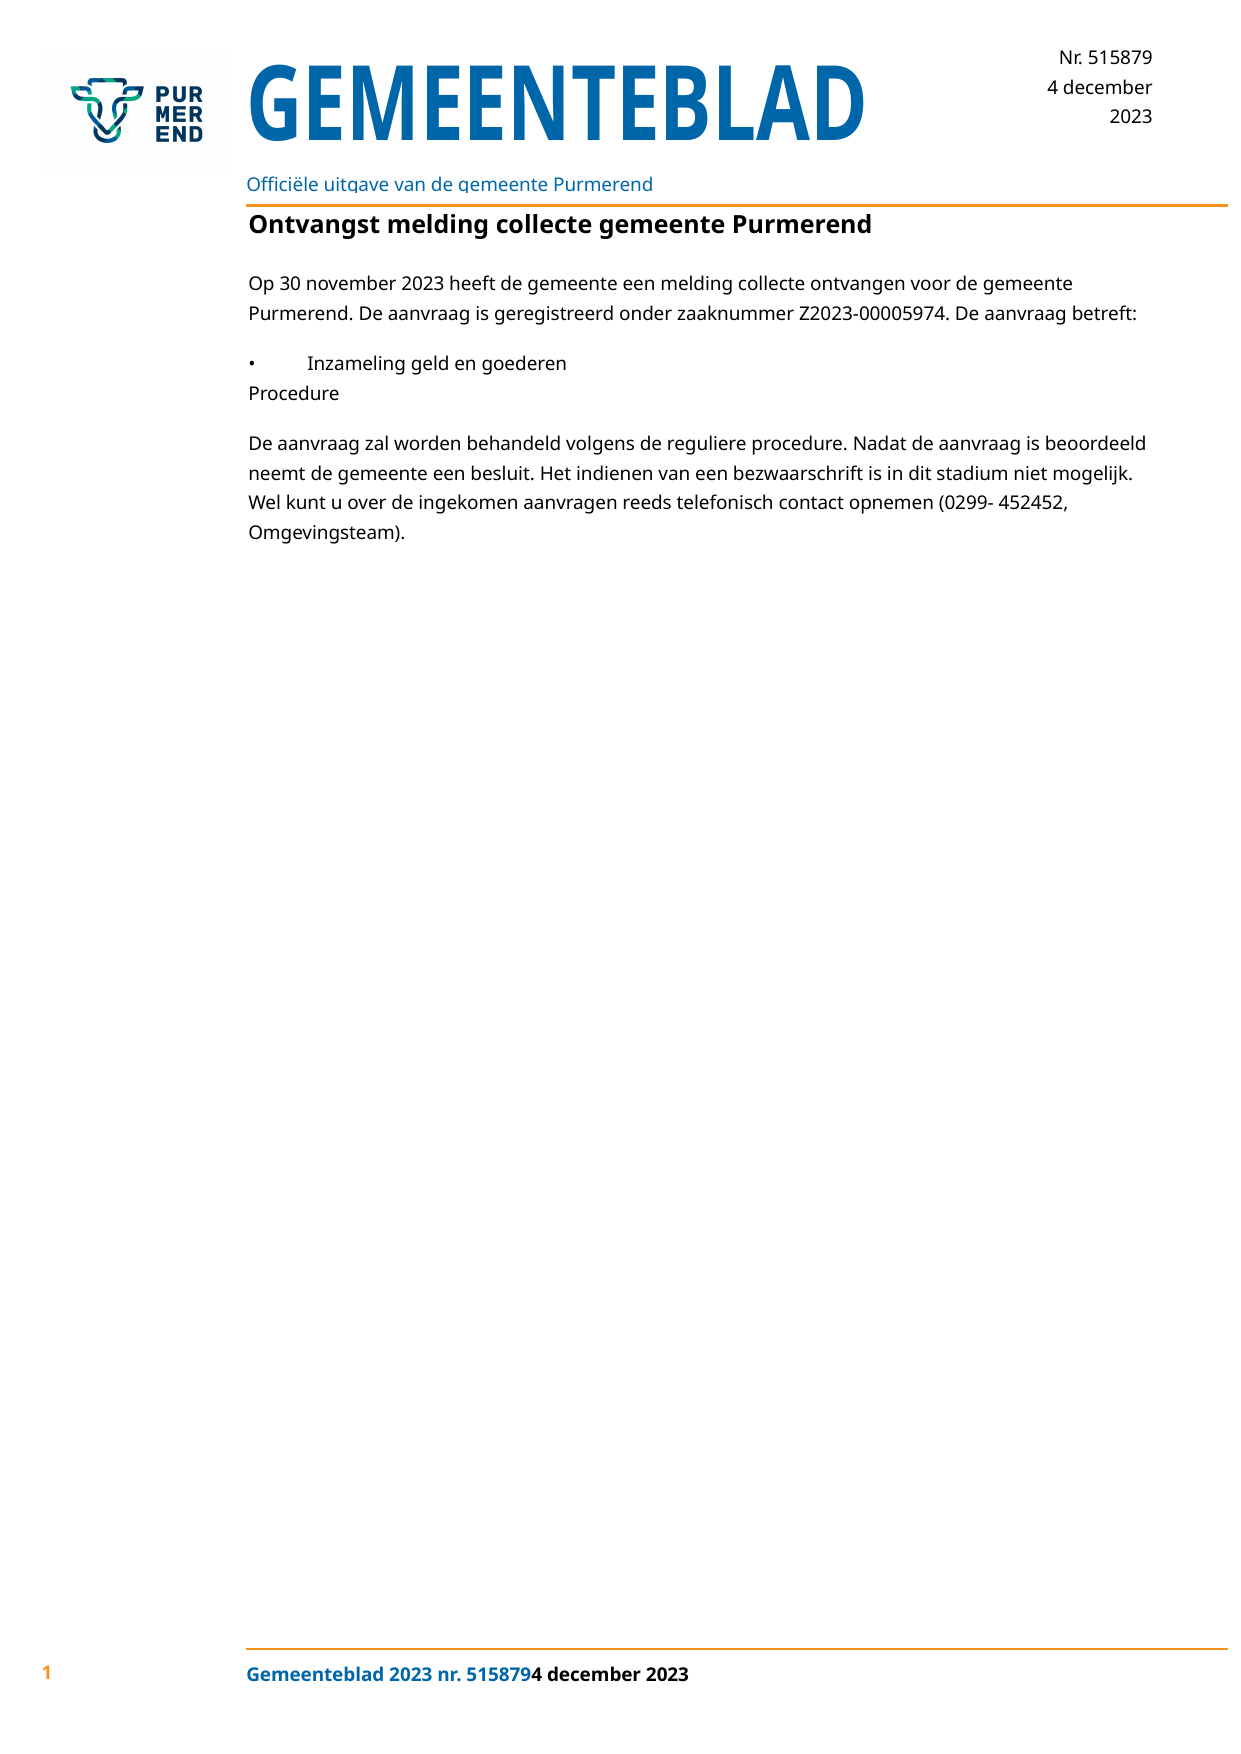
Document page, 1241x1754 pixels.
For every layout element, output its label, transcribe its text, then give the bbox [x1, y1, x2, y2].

text Ontvangst melding collecte gemeente Purmerend [248, 207, 1152, 241]
list Inzameling geld en goederen [248, 350, 1152, 376]
text De aanvraag zal worden behandeld volgens de reguliere procedure. Nadat de aanvraag is beoordeeld neemt de gemeente een besluit. Het indienen van een bezwaarschrift is in dit stadium niet mogelijk. Wel kunt u over de ingekomen aanvragen reeds telefonisch contact opnemen (0299- 452452, Omgevingsteam). [248, 430, 1152, 545]
text Op 30 november 2023 heeft de gemeente een melding collecte ontvangen voor de gemeente Purmerend. De aanvraag is geregistreerd onder zaaknummer Z2023-00005974. De aanvraag betreft: [248, 270, 1152, 326]
text Procedure [248, 380, 1152, 406]
picture [41, 47, 231, 172]
